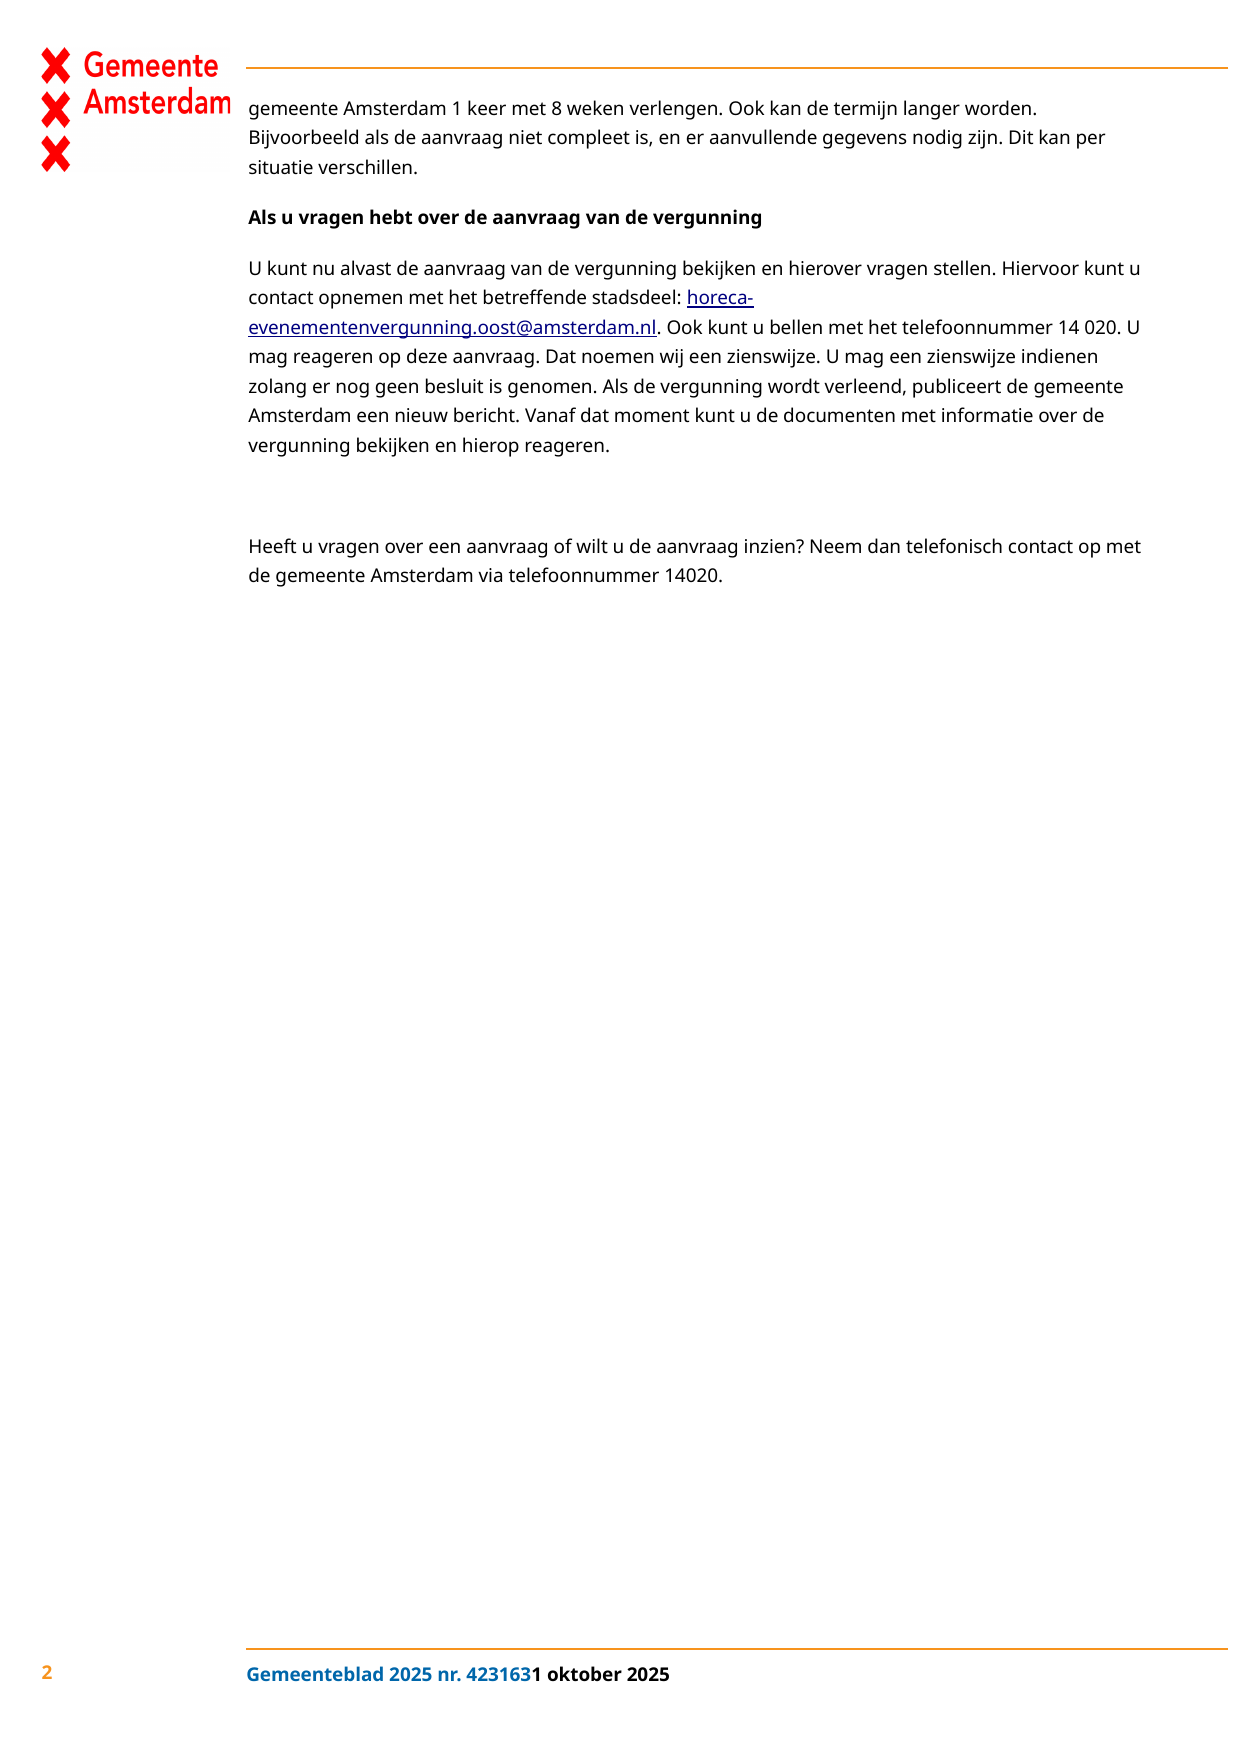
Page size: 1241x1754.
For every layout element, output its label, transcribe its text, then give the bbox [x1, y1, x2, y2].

text Heeft u vragen over een aanvraag of wilt u de aanvraag inzien? Neem dan telefonisch contact op met de gemeente Amsterdam via telefoonnummer 14020. [248, 533, 1152, 588]
picture [41, 47, 231, 172]
text U kunt nu alvast de aanvraag van de vergunning bekijken en hierover vragen stellen. Hiervoor kunt u contact opnemen met het betreffende stadsdeel: horeca-evenementenvergunning.oost@amsterdam.nl. Ook kunt u bellen met het telefoonnummer 14 020. U mag reageren op deze aanvraag. Dat noemen wij een zienswijze. U mag een zienswijze indienen zolang er nog geen besluit is genomen. Als de vergunning wordt verleend, publiceert de gemeente Amsterdam een nieuw bericht. Vanaf dat moment kunt u de documenten met informatie over de vergunning bekijken en hierop reageren. [248, 255, 1152, 458]
text gemeente Amsterdam 1 keer met 8 weken verlengen. Ook kan de termijn langer worden. Bijvoorbeeld als de aanvraag niet compleet is, en er aanvullende gegevens nodig zijn. Dit kan per situatie verschillen. [248, 95, 1152, 180]
text Als u vragen hebt over de aanvraag van de vergunning [248, 204, 1152, 230]
